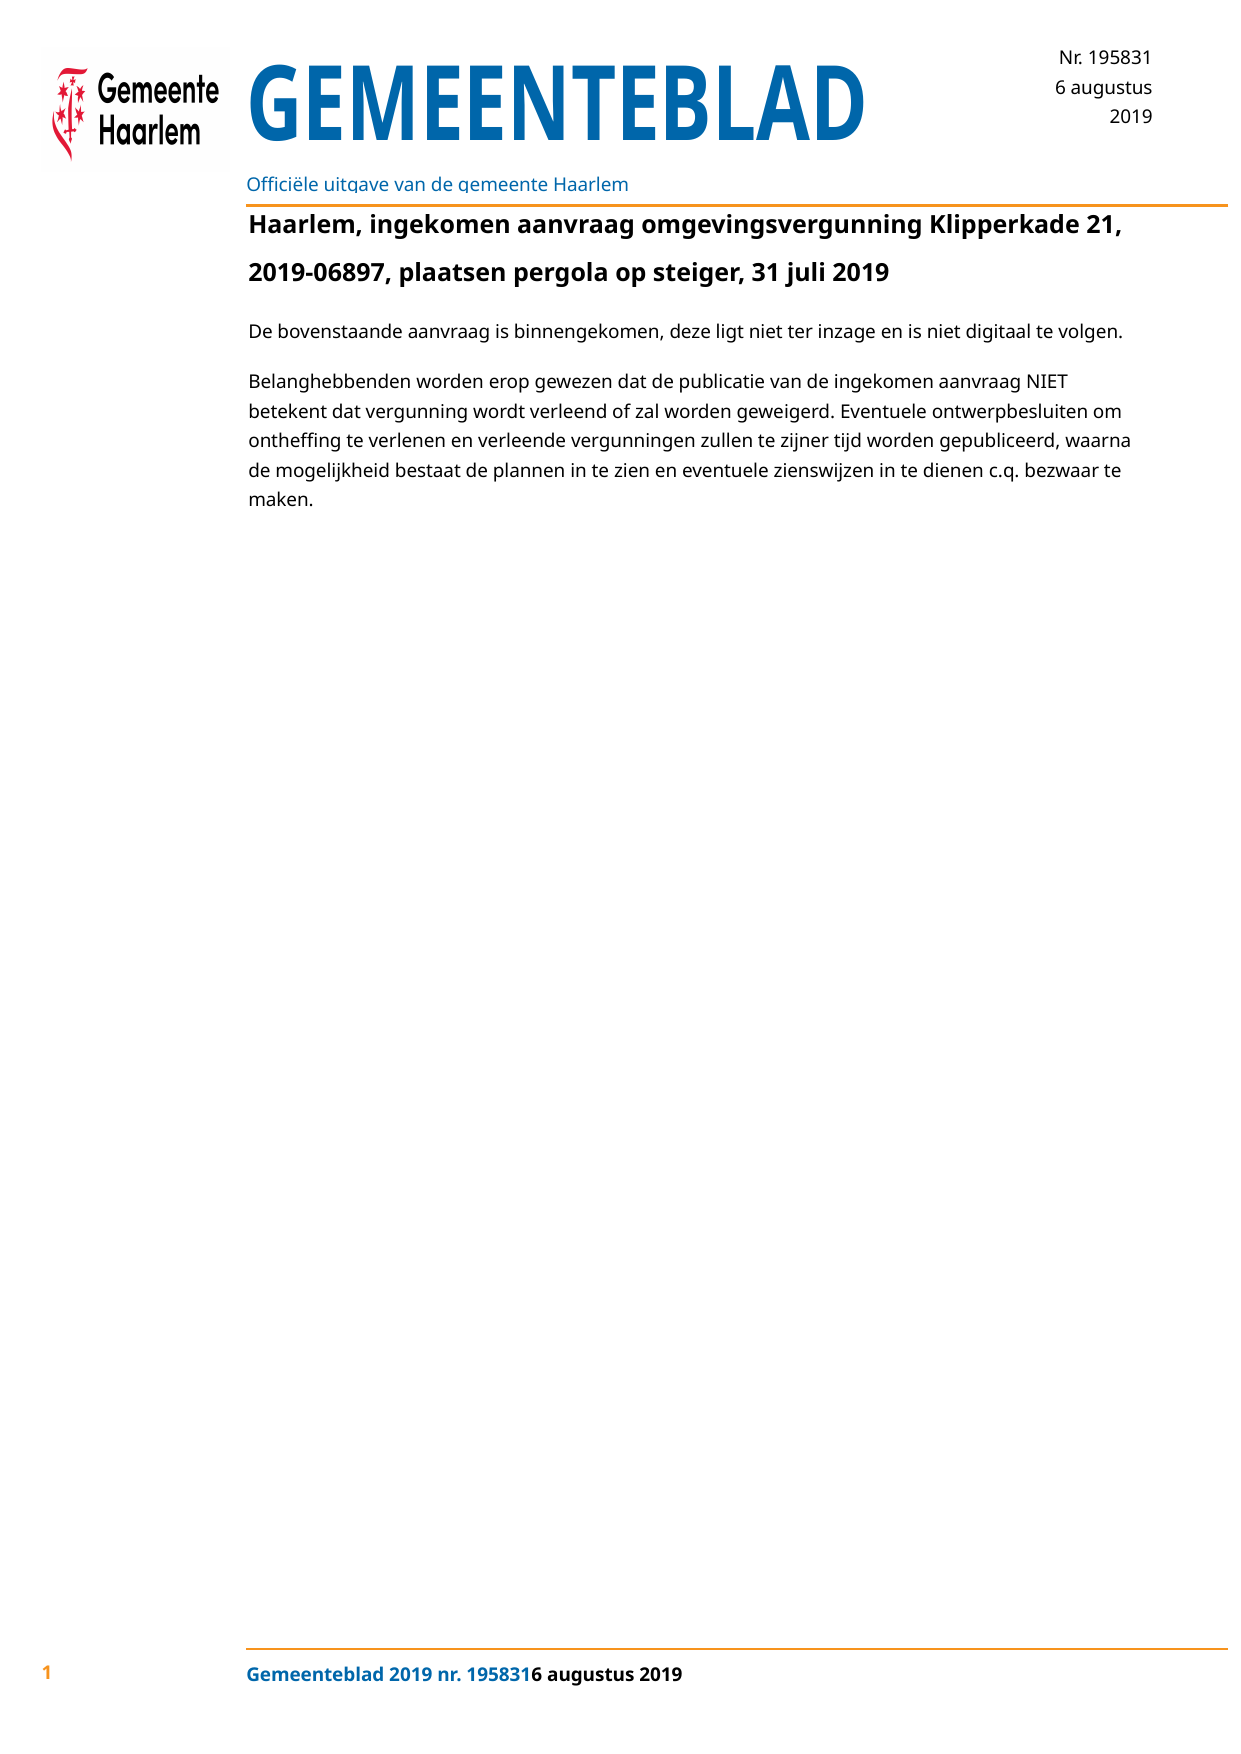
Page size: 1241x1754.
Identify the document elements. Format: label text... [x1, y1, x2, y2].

picture [41, 47, 231, 172]
text Belanghebbenden worden erop gewezen dat de publicatie van de ingekomen aanvraag NIET betekent dat vergunning wordt verleend of zal worden geweigerd. Eventuele ontwerpbesluiten om ontheffing te verlenen en verleende vergunningen zullen te zijner tijd worden gepubliceerd, waarna de mogelijkheid bestaat de plannen in te zien en eventuele zienswijzen in te dienen c.q. bezwaar te maken. [248, 368, 1152, 512]
text Haarlem, ingekomen aanvraag omgevingsvergunning Klipperkade 21, 2019-06897, plaatsen pergola op steiger, 31 juli 2019 [248, 207, 1152, 288]
text De bovenstaande aanvraag is binnengekomen, deze ligt niet ter inzage en is niet digitaal te volgen. [248, 318, 1152, 344]
